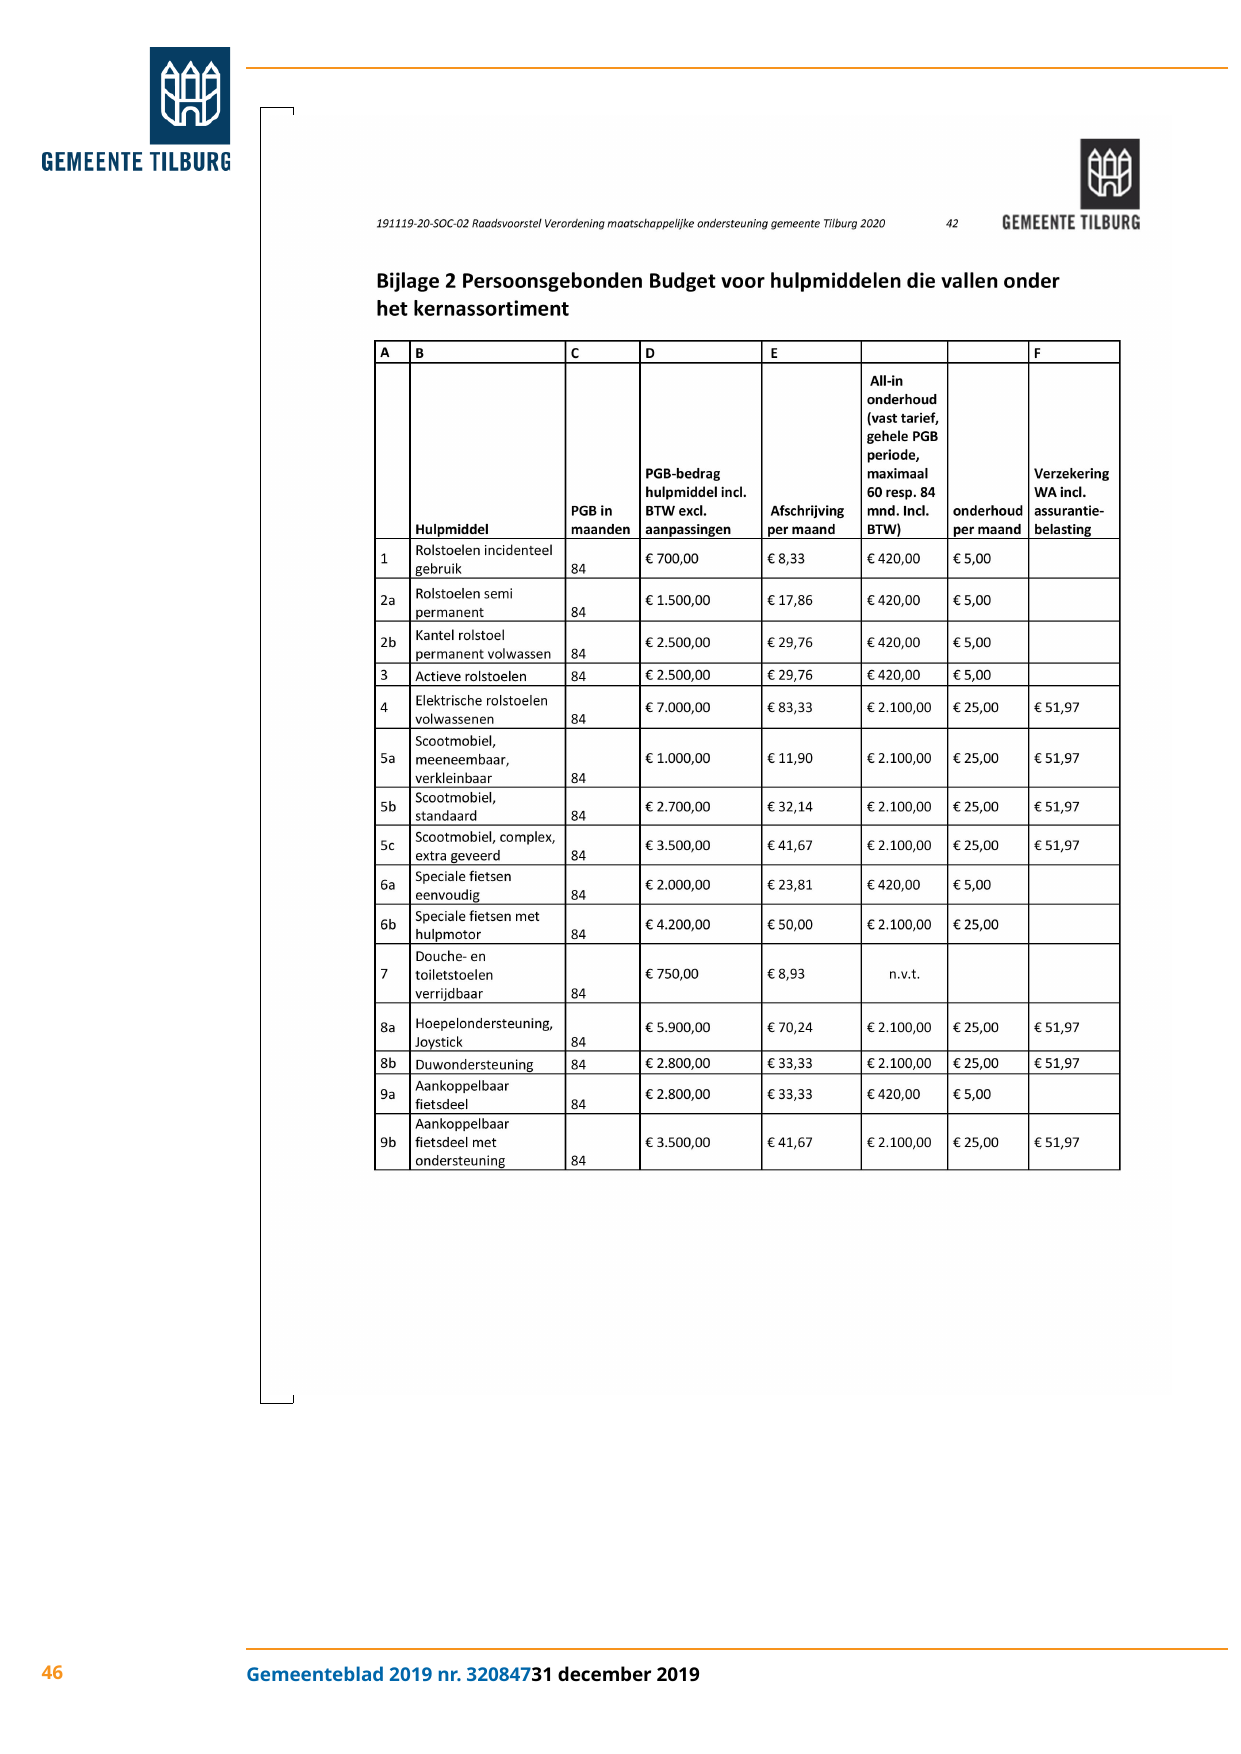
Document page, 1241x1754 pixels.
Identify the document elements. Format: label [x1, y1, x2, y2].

picture [268, 115, 1173, 1395]
picture [41, 47, 231, 172]
